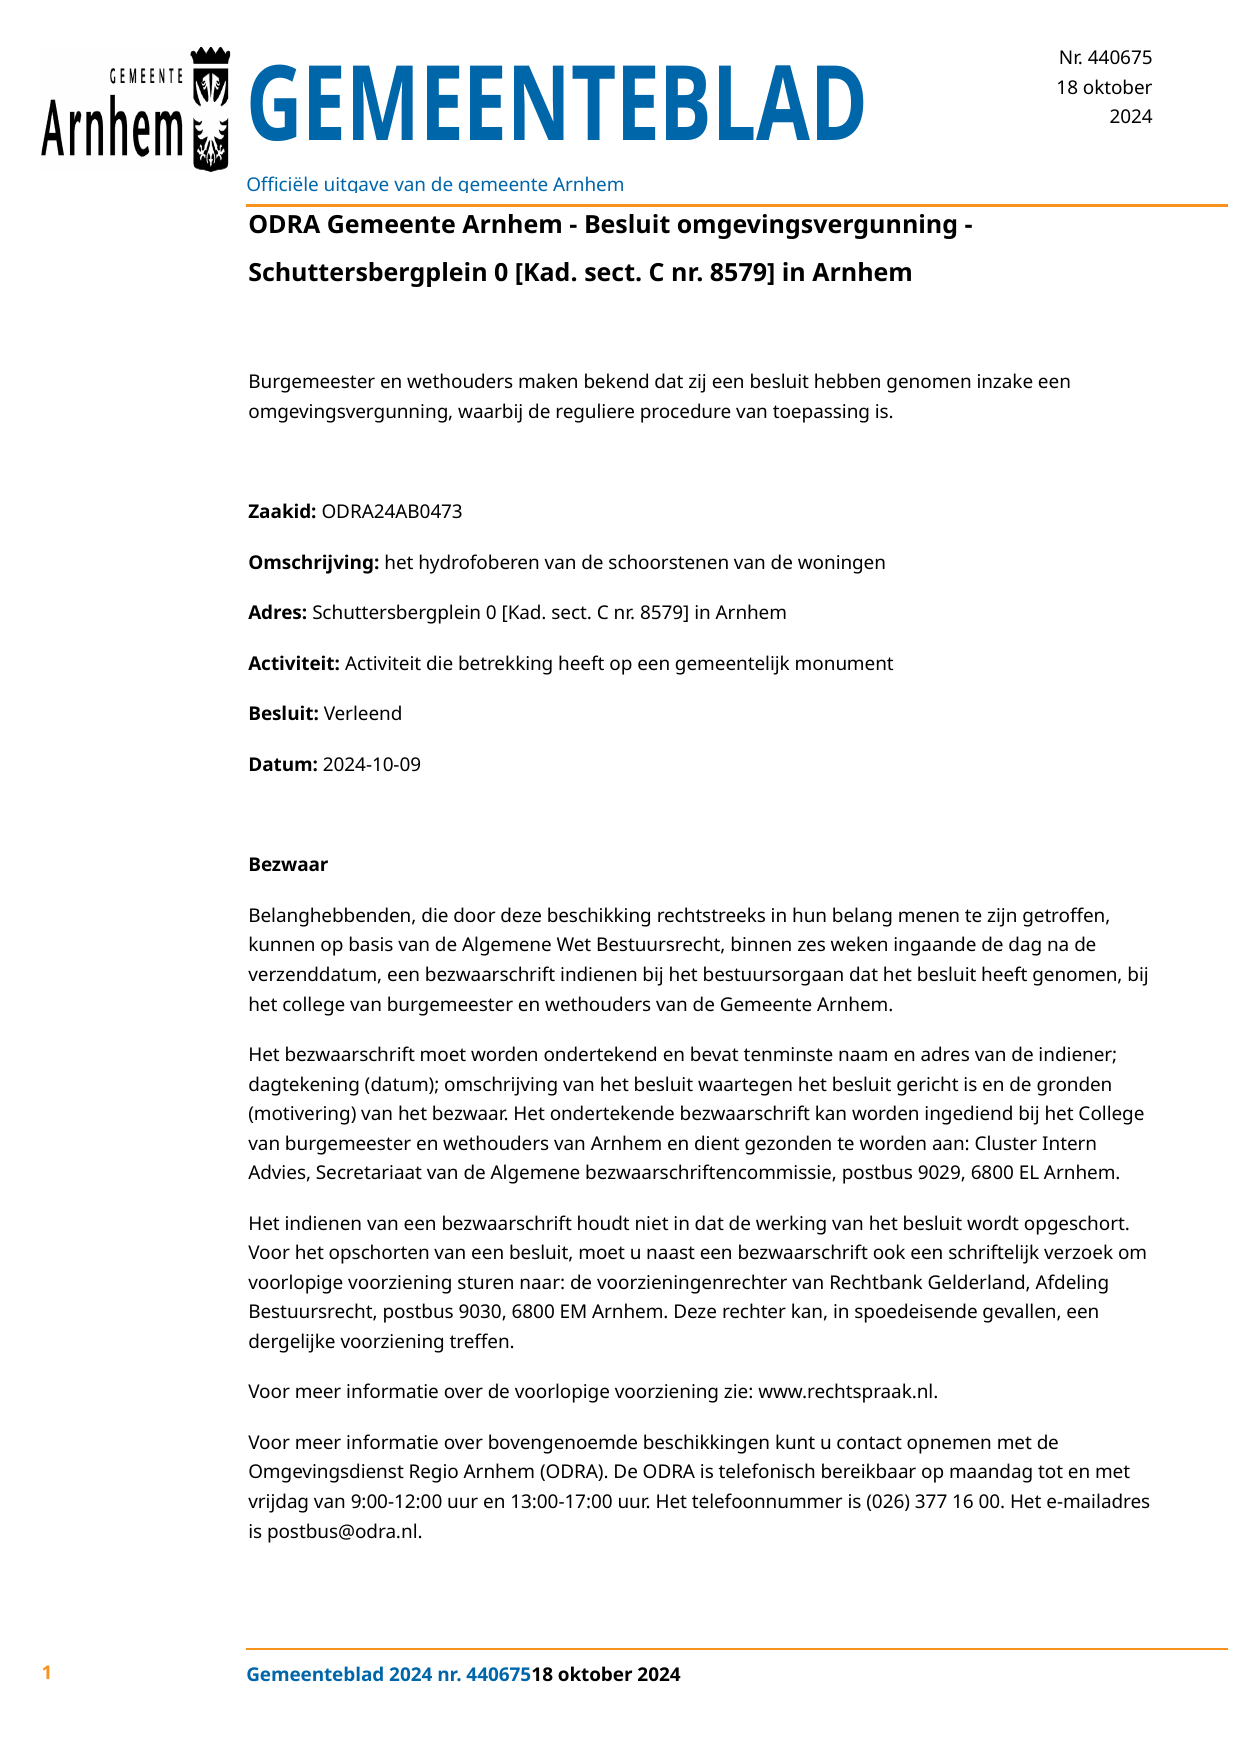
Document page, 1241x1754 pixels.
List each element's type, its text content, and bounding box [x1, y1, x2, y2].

text Voor meer informatie over bovengenoemde beschikkingen kunt u contact opnemen met de Omgevingsdienst Regio Arnhem (ODRA). De ODRA is telefonisch bereikbaar op maandag tot en met vrijdag van 9:00-12:00 uur en 13:00-17:00 uur. Het telefoonnummer is (026) 377 16 00. Het e-mailadres is postbus@odra.nl. [248, 1429, 1152, 1544]
text Bezwaar [248, 852, 1152, 877]
text Burgemeester en wethouders maken bekend dat zij een besluit hebben genomen inzake een omgevingsvergunning, waarbij de reguliere procedure van toepassing is. [248, 368, 1152, 424]
text Belanghebbenden, die door deze beschikking rechtstreeks in hun belang menen te zijn getroffen, kunnen op basis van de Algemene Wet Bestuursrecht, binnen zes weken ingaande de dag na de verzenddatum, een bezwaarschrift indienen bij het bestuursorgaan dat het besluit heeft genomen, bij het college van burgemeester en wethouders van de Gemeente Arnhem. [248, 902, 1152, 1017]
text Activiteit: Activiteit die betrekking heeft op een gemeentelijk monument [248, 650, 1152, 676]
text Zaakid: ODRA24AB0473 [248, 499, 1152, 524]
text ODRA Gemeente Arnhem - Besluit omgevingsvergunning - Schuttersbergplein 0 [Kad. sect. C nr. 8579] in Arnhem [248, 207, 1152, 288]
text Besluit: Verleend [248, 700, 1152, 726]
text Voor meer informatie over de voorlopige voorziening zie: www.rechtspraak.nl. [248, 1379, 1152, 1404]
text Het indienen van een bezwaarschrift houdt niet in dat de werking van het besluit wordt opgeschort. Voor het opschorten van een besluit, moet u naast een bezwaarschrift ook een schriftelijk verzoek om voorlopige voorziening sturen naar: de voorzieningenrechter van Rechtbank Gelderland, Afdeling Bestuursrecht, postbus 9030, 6800 EM Arnhem. Deze rechter kan, in spoedeisende gevallen, een dergelijke voorziening treffen. [248, 1210, 1152, 1354]
picture [41, 47, 231, 172]
text Datum: 2024-10-09 [248, 751, 1152, 777]
text Het bezwaarschrift moet worden ondertekend en bevat tenminste naam en adres van de indiener; dagtekening (datum); omschrijving van het besluit waartegen het besluit gericht is en de gronden (motivering) van het bezwaar. Het ondertekende bezwaarschrift kan worden ingediend bij het College van burgemeester en wethouders van Arnhem en dient gezonden te worden aan: Cluster Intern Advies, Secretariaat van de Algemene bezwaarschriftencommissie, postbus 9029, 6800 EL Arnhem. [248, 1041, 1152, 1185]
text Adres: Schuttersbergplein 0 [Kad. sect. C nr. 8579] in Arnhem [248, 599, 1152, 625]
text Omschrijving: het hydrofoberen van de schoorstenen van de woningen [248, 549, 1152, 575]
